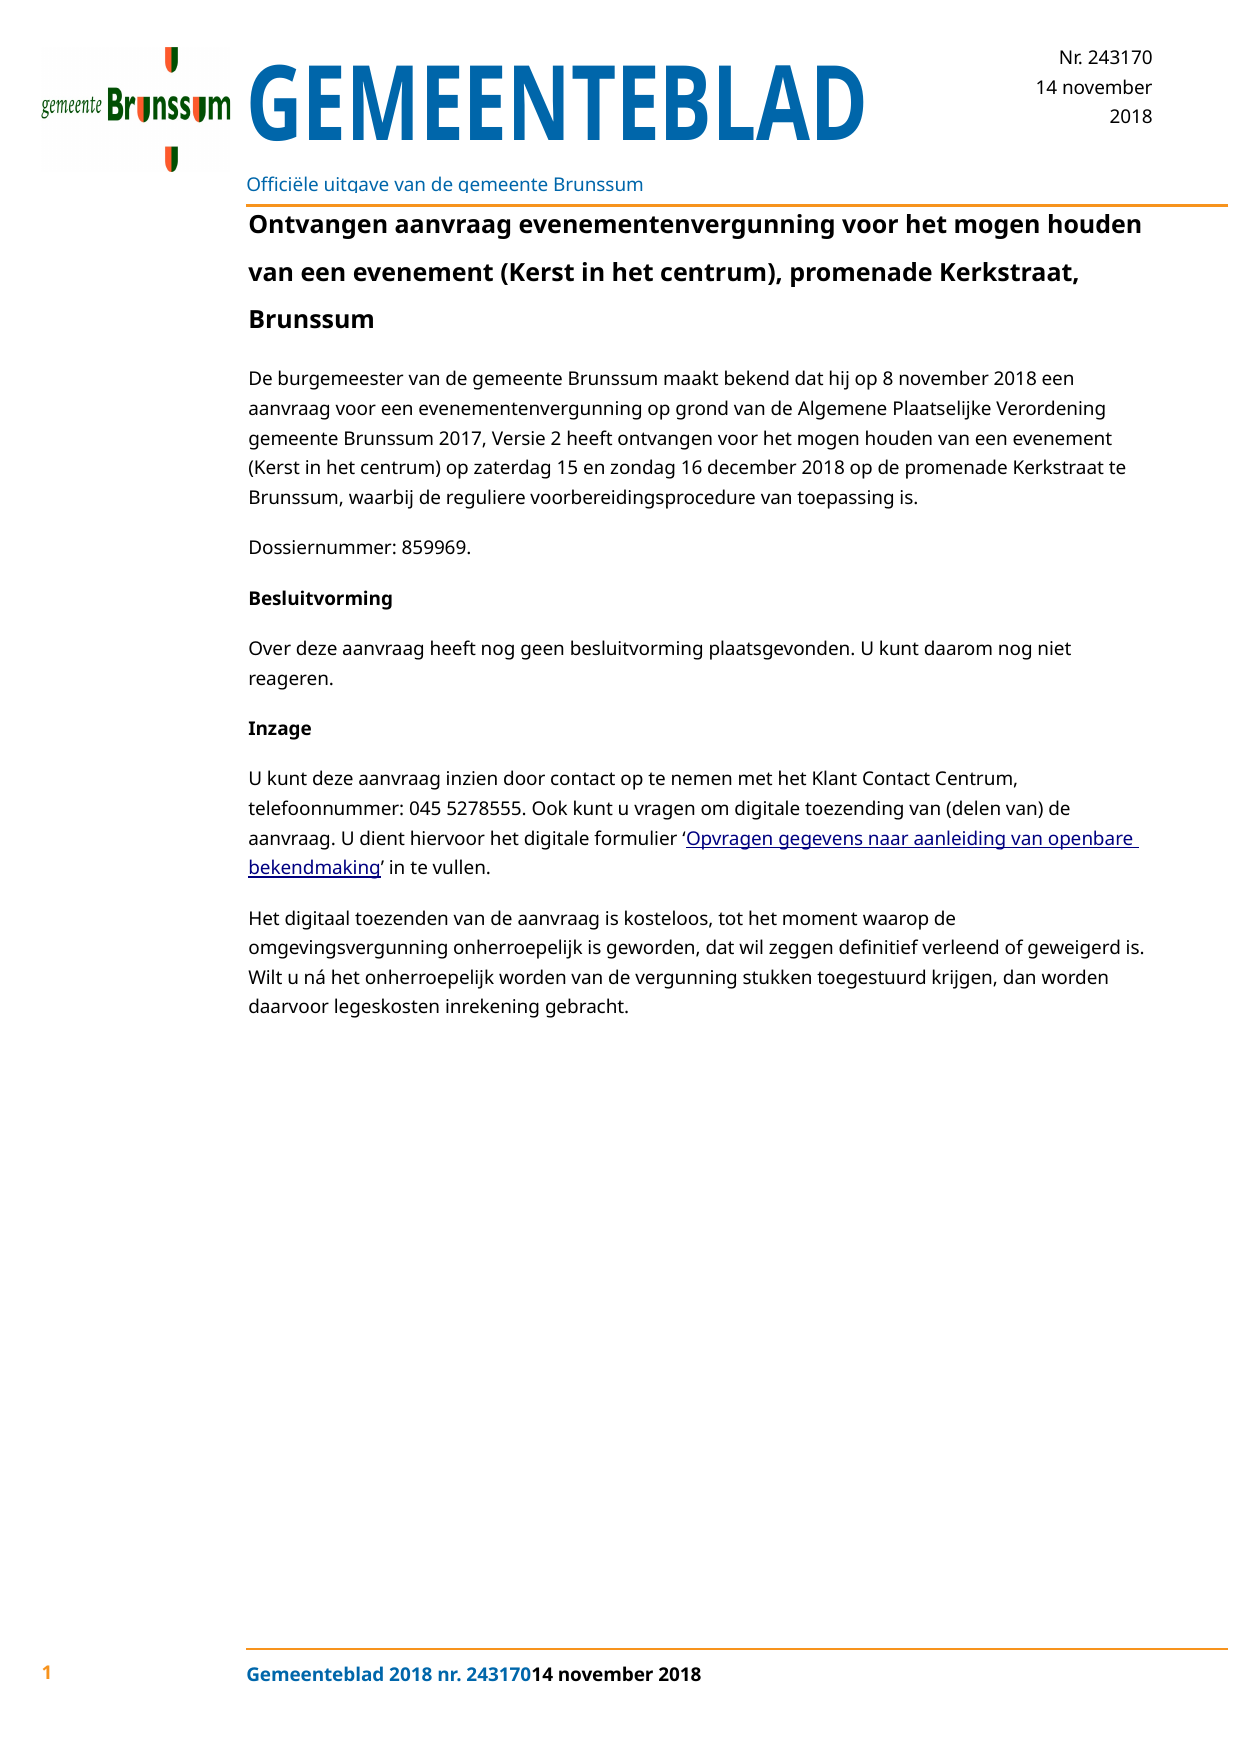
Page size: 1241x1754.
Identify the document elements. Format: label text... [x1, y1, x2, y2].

text Het digitaal toezenden van de aanvraag is kosteloos, tot het moment waarop de omgevingsvergunning onherroepelijk is geworden, dat wil zeggen definitief verleend of geweigerd is. Wilt u ná het onherroepelijk worden van de vergunning stukken toegestuurd krijgen, dan worden daarvoor legeskosten inrekening gebracht. [248, 905, 1152, 1019]
text Inzage [248, 715, 1152, 741]
text Besluitvorming [248, 585, 1152, 610]
text Ontvangen aanvraag evenementenvergunning voor het mogen houden van een evenement (Kerst in het centrum), promenade Kerkstraat, Brunssum [248, 207, 1152, 336]
text De burgemeester van de gemeente Brunssum maakt bekend dat hij op 8 november 2018 een aanvraag voor een evenementenvergunning op grond van de Algemene Plaatselijke Verordening gemeente Brunssum 2017, Versie 2 heeft ontvangen voor het mogen houden van een evenement (Kerst in het centrum) op zaterdag 15 en zondag 16 december 2018 op de promenade Kerkstraat te Brunssum, waarbij de reguliere voorbereidingsprocedure van toepassing is. [248, 366, 1152, 509]
text Dossiernummer: 859969. [248, 534, 1152, 560]
text Over deze aanvraag heeft nog geen besluitvorming plaatsgevonden. U kunt daarom nog niet reageren. [248, 635, 1152, 690]
text U kunt deze aanvraag inzien door contact op te nemen met het Klant Contact Centrum, telefoonnummer: 045 5278555. Ook kunt u vragen om digitale toezending van (delen van) de aanvraag. U dient hiervoor het digitale formulier ‘Opvragen gegevens naar aanleiding van openbare bekendmaking’ in te vullen. [248, 766, 1152, 880]
picture [41, 47, 231, 172]
